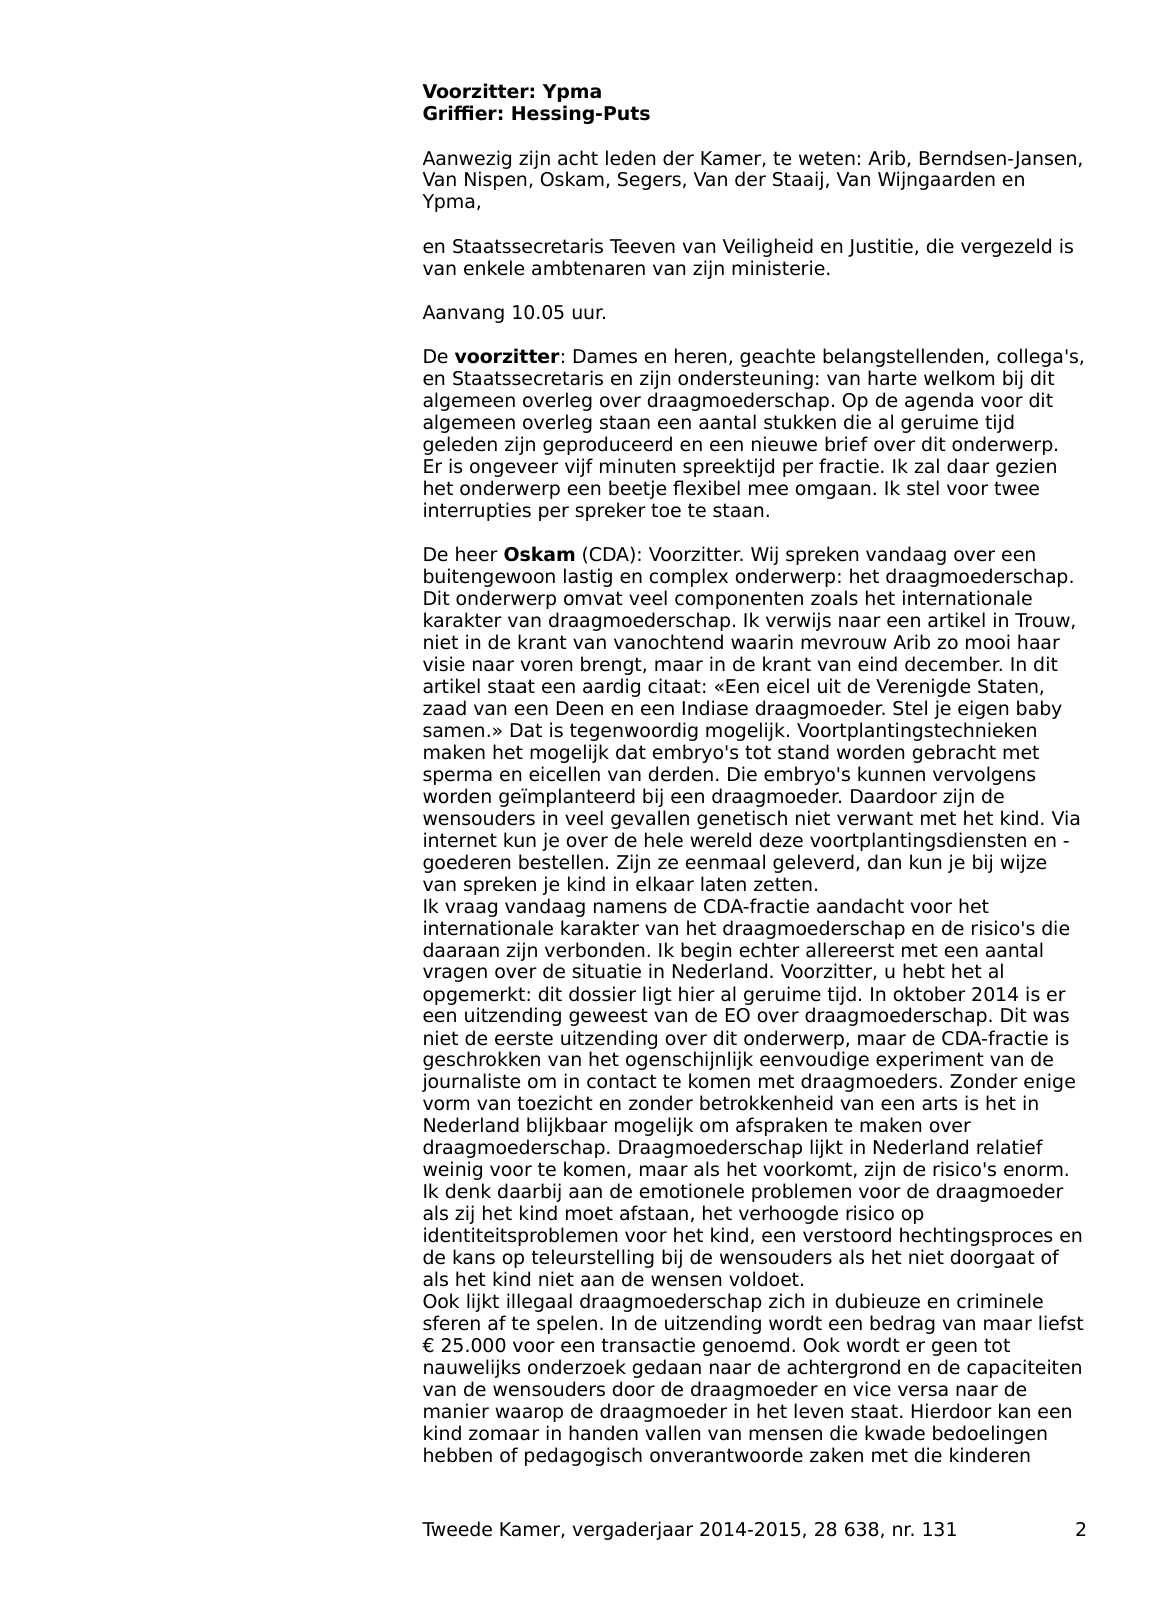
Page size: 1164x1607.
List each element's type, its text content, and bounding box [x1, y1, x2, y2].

text Aanvang 10.05 uur. [422, 302, 1087, 324]
text Ik vraag vandaag namens de CDA-fractie aandacht voor het internationale karakter van het draagmoederschap en de risico's die daaraan zijn verbonden. Ik begin echter allereerst met een aantal vragen over de situatie in Nederland. Voorzitter, u hebt het al opgemerkt: dit dossier ligt hier al geruime tijd. In oktober 2014 is er een uitzending geweest van de EO over draagmoederschap. Dit was niet de eerste uitzending over dit onderwerp, maar de CDA-fractie is geschrokken van het ogenschijnlijk eenvoudige experiment van de journaliste om in contact te komen met draagmoeders. Zonder enige vorm van toezicht en zonder betrokkenheid van een arts is het in Nederland blijkbaar mogelijk om afspraken te maken over draagmoederschap. Draagmoederschap lijkt in Nederland relatief weinig voor te komen, maar als het voorkomt, zijn de risico's enorm. Ik denk daarbij aan de emotionele problemen voor de draagmoeder als zij het kind moet afstaan, het verhoogde risico op identiteitsproblemen voor het kind, een verstoord hechtingsproces en de kans op teleurstelling bij de wensouders als het niet doorgaat of als het kind niet aan de wensen voldoet. [422, 896, 1087, 1291]
text Griffier: Hessing-Puts [422, 103, 1087, 125]
text De heer Oskam (CDA): Voorzitter. Wij spreken vandaag over een buitengewoon lastig en complex onderwerp: het draagmoederschap. Dit onderwerp omvat veel componenten zoals het internationale karakter van draagmoederschap. Ik verwijs naar een artikel in Trouw, niet in de krant van vanochtend waarin mevrouw Arib zo mooi haar visie naar voren brengt, maar in de krant van eind december. In dit artikel staat een aardig citaat: «Een eicel uit de Verenigde Staten, zaad van een Deen en een Indiase draagmoeder. Stel je eigen baby samen.» Dat is tegenwoordig mogelijk. Voortplantingstechnieken maken het mogelijk dat embryo's tot stand worden gebracht met sperma en eicellen van derden. Die embryo's kunnen vervolgens worden geïmplanteerd bij een draagmoeder. Daardoor zijn de wensouders in veel gevallen genetisch niet verwant met het kind. Via internet kun je over de hele wereld deze voortplantingsdiensten en -goederen bestellen. Zijn ze eenmaal geleverd, dan kun je bij wijze van spreken je kind in elkaar laten zetten. [422, 544, 1087, 896]
text Ook lijkt illegaal draagmoederschap zich in dubieuze en criminele sferen af te spelen. In de uitzending wordt een bedrag van maar liefst € 25.000 voor een transactie genoemd. Ook wordt er geen tot nauwelijks onderzoek gedaan naar de achtergrond en de capaciteiten van de wensouders door de draagmoeder en vice versa naar de manier waarop de draagmoeder in het leven staat. Hierdoor kan een kind zomaar in handen vallen van mensen die kwade bedoelingen hebben of pedagogisch onverantwoorde zaken met die kinderen [422, 1291, 1087, 1467]
text Er is ongeveer vijf minuten spreektijd per fractie. Ik zal daar gezien het onderwerp een beetje flexibel mee omgaan. Ik stel voor twee interrupties per spreker toe te staan. [422, 456, 1087, 522]
text en Staatssecretaris Teeven van Veiligheid en Justitie, die vergezeld is van enkele ambtenaren van zijn ministerie. [422, 236, 1087, 279]
text De voorzitter: Dames en heren, geachte belangstellenden, collega's, en Staatssecretaris en zijn ondersteuning: van harte welkom bij dit algemeen overleg over draagmoederschap. Op de agenda voor dit algemeen overleg staan een aantal stukken die al geruime tijd geleden zijn geproduceerd en een nieuwe brief over dit onderwerp. [422, 346, 1087, 456]
text Voorzitter: Ypma [422, 81, 1087, 103]
text Aanwezig zijn acht leden der Kamer, te weten: Arib, Berndsen-Jansen, Van Nispen, Oskam, Segers, Van der Staaij, Van Wijngaarden en Ypma, [422, 147, 1087, 213]
